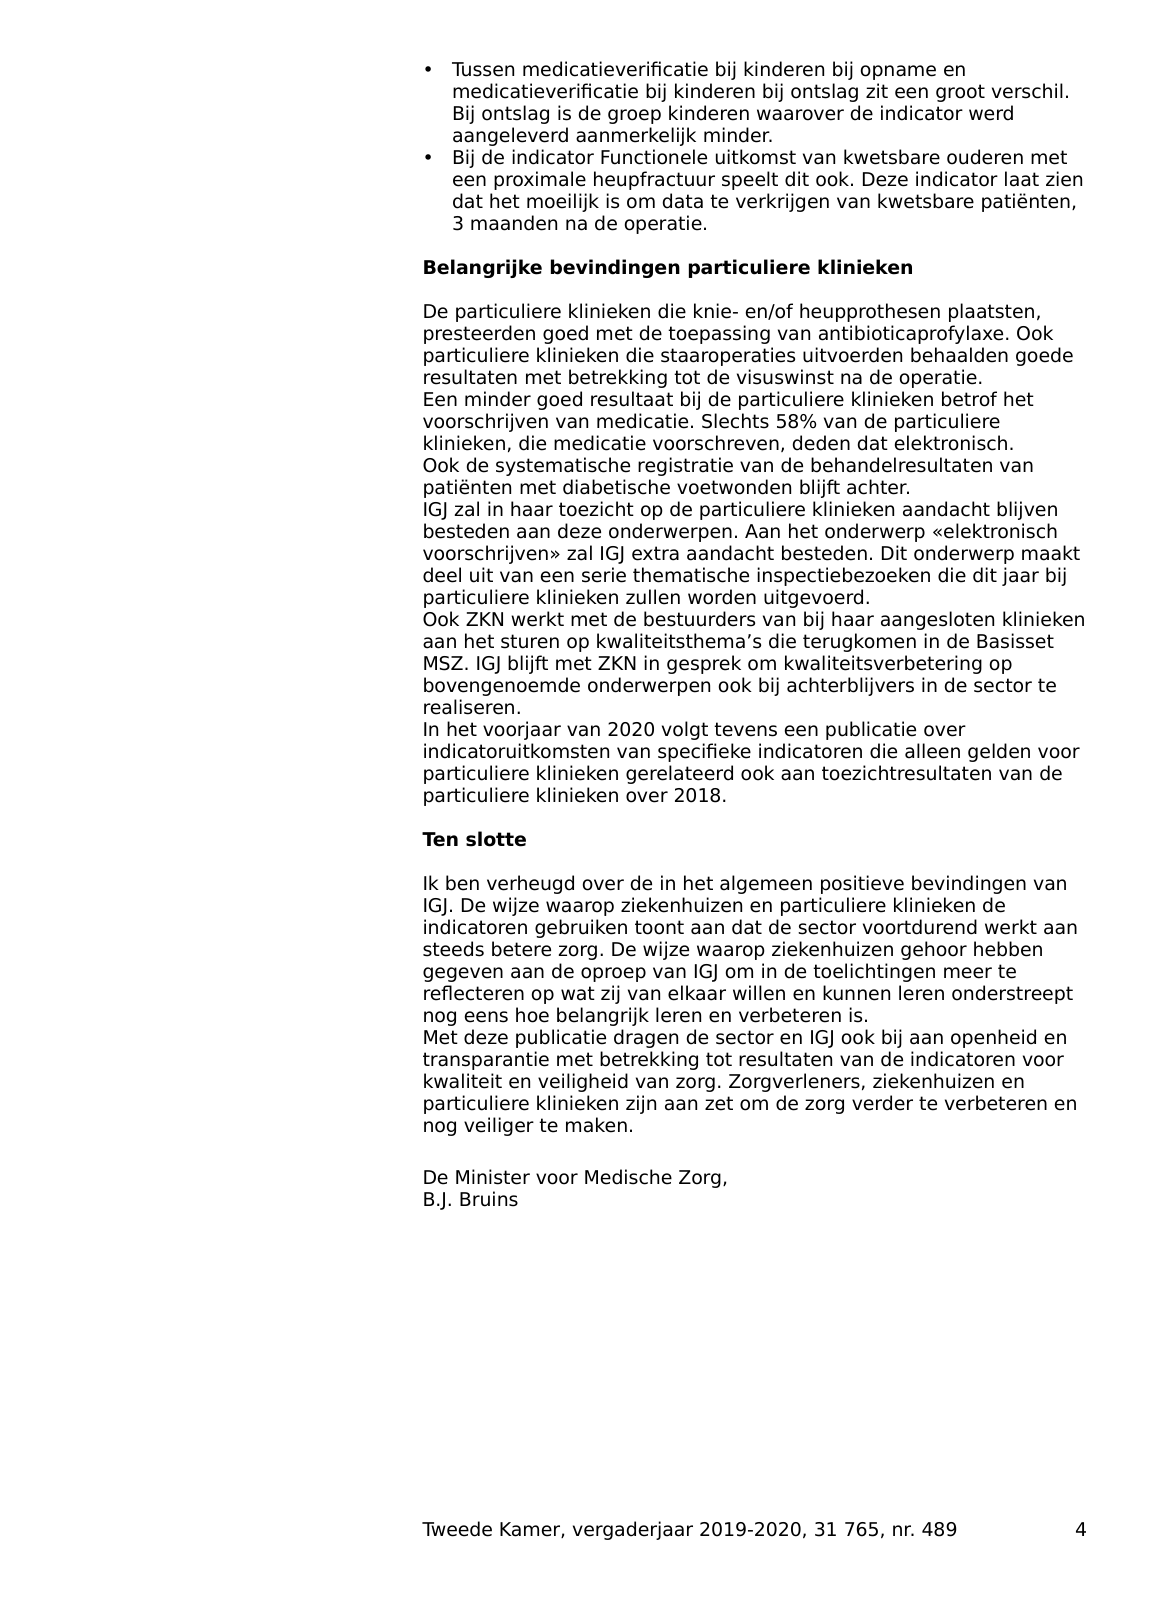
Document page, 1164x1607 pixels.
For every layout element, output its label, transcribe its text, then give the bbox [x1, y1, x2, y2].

text Ook de systematische registratie van de behandelresultaten van patiënten met diabetische voetwonden blijft achter. [422, 455, 1087, 499]
subtitle Ten slotte [422, 829, 1087, 851]
text Met deze publicatie dragen de sector en IGJ ook bij aan openheid en transparantie met betrekking tot resultaten van de indicatoren voor kwaliteit en veiligheid van zorg. Zorgverleners, ziekenhuizen en particuliere klinieken zijn aan zet om de zorg verder te verbeteren en nog veiliger te maken. [422, 1027, 1087, 1137]
text De particuliere klinieken die knie- en/of heupprothesen plaatsten, presteerden goed met de toepassing van antibioticaprofylaxe. Ook particuliere klinieken die staaroperaties uitvoerden behaalden goede resultaten met betrekking tot de visuswinst na de operatie. [422, 301, 1087, 389]
text IGJ zal in haar toezicht op de particuliere klinieken aandacht blijven besteden aan deze onderwerpen. Aan het onderwerp «elektronisch voorschrijven» zal IGJ extra aandacht besteden. Dit onderwerp maakt deel uit van een serie thematische inspectiebezoeken die dit jaar bij particuliere klinieken zullen worden uitgevoerd. [422, 499, 1087, 609]
text Ik ben verheugd over de in het algemeen positieve bevindingen van IGJ. De wijze waarop ziekenhuizen en particuliere klinieken de indicatoren gebruiken toont aan dat de sector voortdurend werkt aan steeds betere zorg. De wijze waarop ziekenhuizen gehoor hebben gegeven aan de oproep van IGJ om in de toelichtingen meer te reflecteren op wat zij van elkaar willen en kunnen leren onderstreept nog eens hoe belangrijk leren en verbeteren is. [422, 873, 1087, 1027]
text Ook ZKN werkt met de bestuurders van bij haar aangesloten klinieken aan het sturen op kwaliteitsthema’s die terugkomen in de Basisset MSZ. IGJ blijft met ZKN in gesprek om kwaliteitsverbetering op bovengenoemde onderwerpen ook bij achterblijvers in de sector te realiseren. [422, 609, 1087, 719]
text Een minder goed resultaat bij de particuliere klinieken betrof het voorschrijven van medicatie. Slechts 58% van de particuliere klinieken, die medicatie voorschreven, deden dat elektronisch. [422, 389, 1087, 455]
text De Minister voor Medische Zorg, B.J. Bruins [422, 1167, 1087, 1211]
subtitle Belangrijke bevindingen particuliere klinieken [422, 257, 1087, 279]
text • Tussen medicatieverificatie bij kinderen bij opname en medicatieverificatie bij kinderen bij ontslag zit een groot verschil. Bij ontslag is de groep kinderen waarover de indicator werd aangeleverd aanmerkelijk minder. [422, 59, 1087, 147]
text In het voorjaar van 2020 volgt tevens een publicatie over indicatoruitkomsten van specifieke indicatoren die alleen gelden voor particuliere klinieken gerelateerd ook aan toezichtresultaten van de particuliere klinieken over 2018. [422, 719, 1087, 807]
text • Bij de indicator Functionele uitkomst van kwetsbare ouderen met een proximale heupfractuur speelt dit ook. Deze indicator laat zien dat het moeilijk is om data te verkrijgen van kwetsbare patiënten, 3 maanden na de operatie. [422, 147, 1087, 235]
